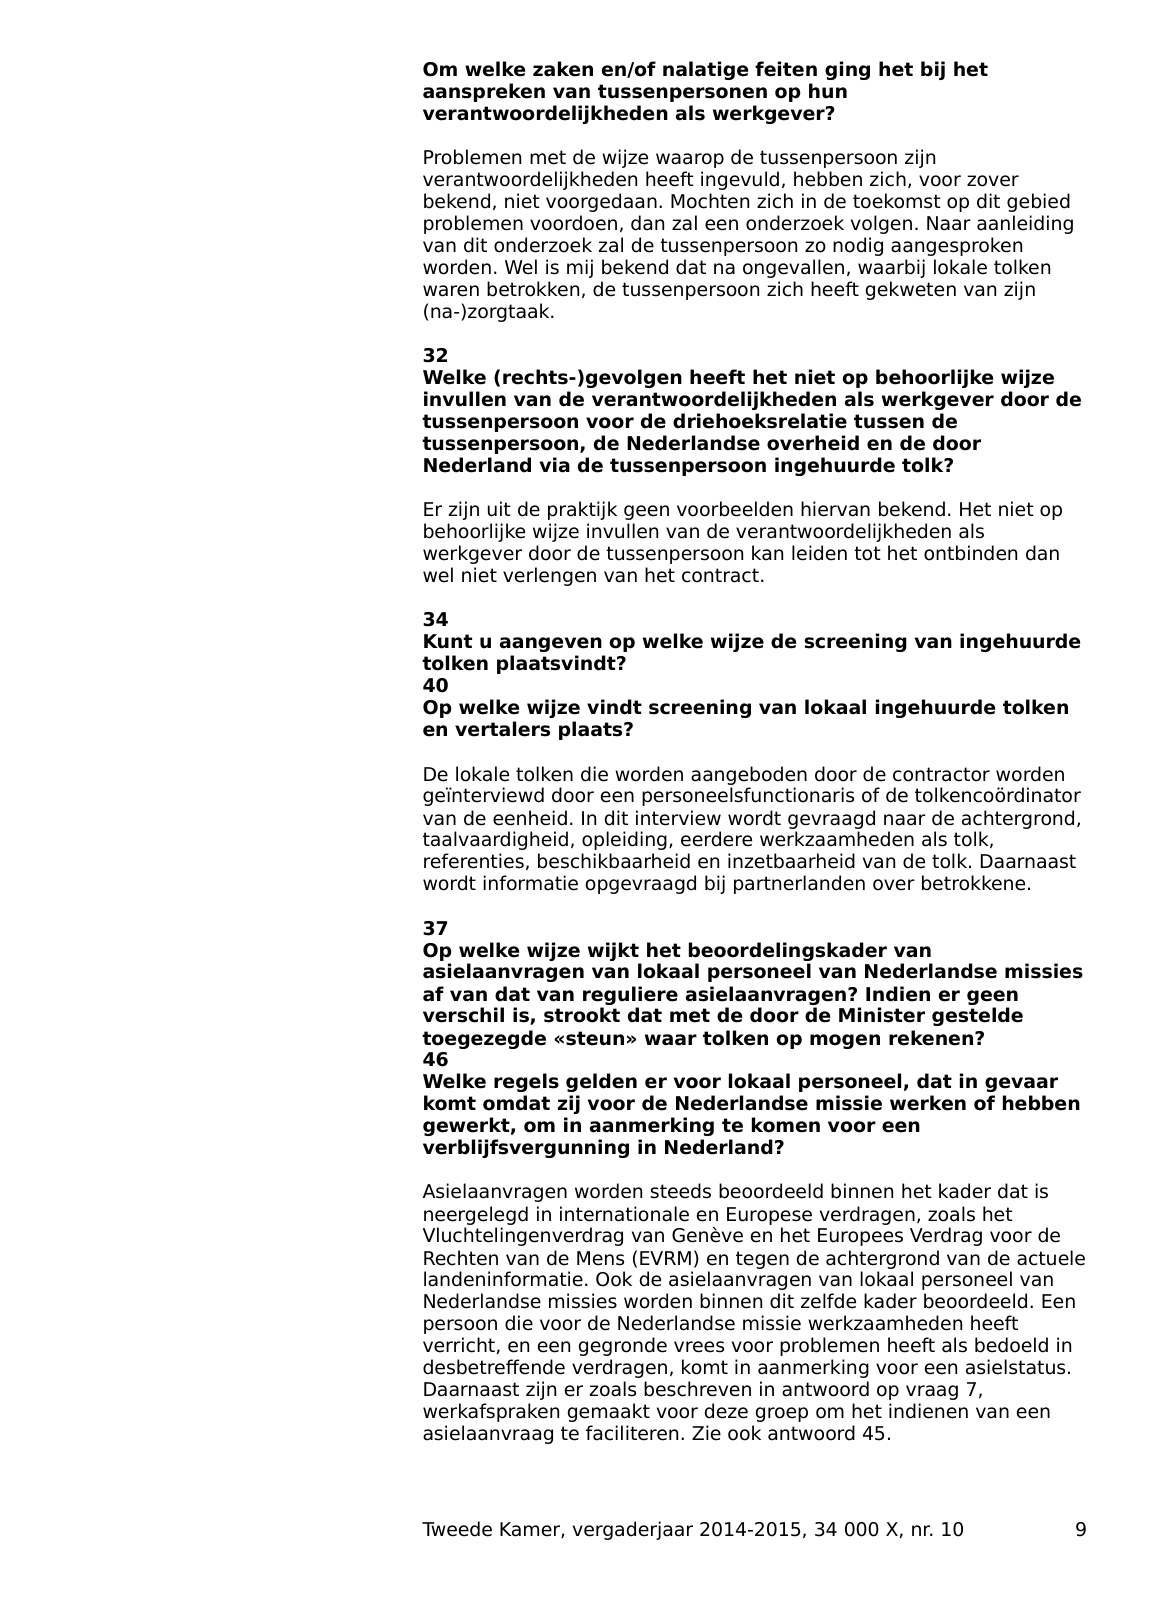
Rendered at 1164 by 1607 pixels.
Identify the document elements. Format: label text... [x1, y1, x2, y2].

text De lokale tolken die worden aangeboden door de contractor worden geïnterviewd door een personeelsfunctionaris of de tolkencoördinator van de eenheid. In dit interview wordt gevraagd naar de achtergrond, taalvaardigheid, opleiding, eerdere werkzaamheden als tolk, referenties, beschikbaarheid en inzetbaarheid van de tolk. Daarnaast wordt informatie opgevraagd bij partnerlanden over betrokkene. [422, 763, 1087, 895]
text Er zijn uit de praktijk geen voorbeelden hiervan bekend. Het niet op behoorlijke wijze invullen van de verantwoordelijkheden als werkgever door de tussenpersoon kan leiden tot het ontbinden dan wel niet verlengen van het contract. [422, 499, 1087, 587]
text 37 [422, 917, 1087, 939]
text 34 [422, 609, 1087, 631]
text Welke regels gelden er voor lokaal personeel, dat in gevaar komt omdat zij voor de Nederlandse missie werken of hebben gewerkt, om in aanmerking te komen voor een verblijfsvergunning in Nederland? [422, 1071, 1087, 1159]
text Op welke wijze vindt screening van lokaal ingehuurde tolken en vertalers plaats? [422, 697, 1087, 741]
text Om welke zaken en/of nalatige feiten ging het bij het aanspreken van tussenpersonen op hun verantwoordelijkheden als werkgever? [422, 59, 1087, 125]
text Asielaanvragen worden steeds beoordeeld binnen het kader dat is neergelegd in internationale en Europese verdragen, zoals het Vluchtelingenverdrag van Genève en het Europees Verdrag voor de Rechten van de Mens (EVRM) en tegen de achtergrond van de actuele landeninformatie. Ook de asielaanvragen van lokaal personeel van Nederlandse missies worden binnen dit zelfde kader beoordeeld. Een persoon die voor de Nederlandse missie werkzaamheden heeft verricht, en een gegronde vrees voor problemen heeft als bedoeld in desbetreffende verdragen, komt in aanmerking voor een asielstatus. Daarnaast zijn er zoals beschreven in antwoord op vraag 7, werkafspraken gemaakt voor deze groep om het indienen van een asielaanvraag te faciliteren. Zie ook antwoord 45. [422, 1181, 1087, 1445]
text Kunt u aangeven op welke wijze de screening van ingehuurde tolken plaatsvindt? [422, 631, 1087, 675]
text 40 [422, 675, 1087, 697]
text 32 [422, 345, 1087, 367]
text Problemen met de wijze waarop de tussenpersoon zijn verantwoordelijkheden heeft ingevuld, hebben zich, voor zover bekend, niet voorgedaan. Mochten zich in de toekomst op dit gebied problemen voordoen, dan zal een onderzoek volgen. Naar aanleiding van dit onderzoek zal de tussenpersoon zo nodig aangesproken worden. Wel is mij bekend dat na ongevallen, waarbij lokale tolken waren betrokken, de tussenpersoon zich heeft gekweten van zijn (na-)zorgtaak. [422, 147, 1087, 323]
text Op welke wijze wijkt het beoordelingskader van asielaanvragen van lokaal personeel van Nederlandse missies af van dat van reguliere asielaanvragen? Indien er geen verschil is, strookt dat met de door de Minister gestelde toegezegde «steun» waar tolken op mogen rekenen? [422, 939, 1087, 1049]
text 46 [422, 1049, 1087, 1071]
text Welke (rechts-)gevolgen heeft het niet op behoorlijke wijze invullen van de verantwoordelijkheden als werkgever door de tussenpersoon voor de driehoeksrelatie tussen de tussenpersoon, de Nederlandse overheid en de door Nederland via de tussenpersoon ingehuurde tolk? [422, 367, 1087, 477]
